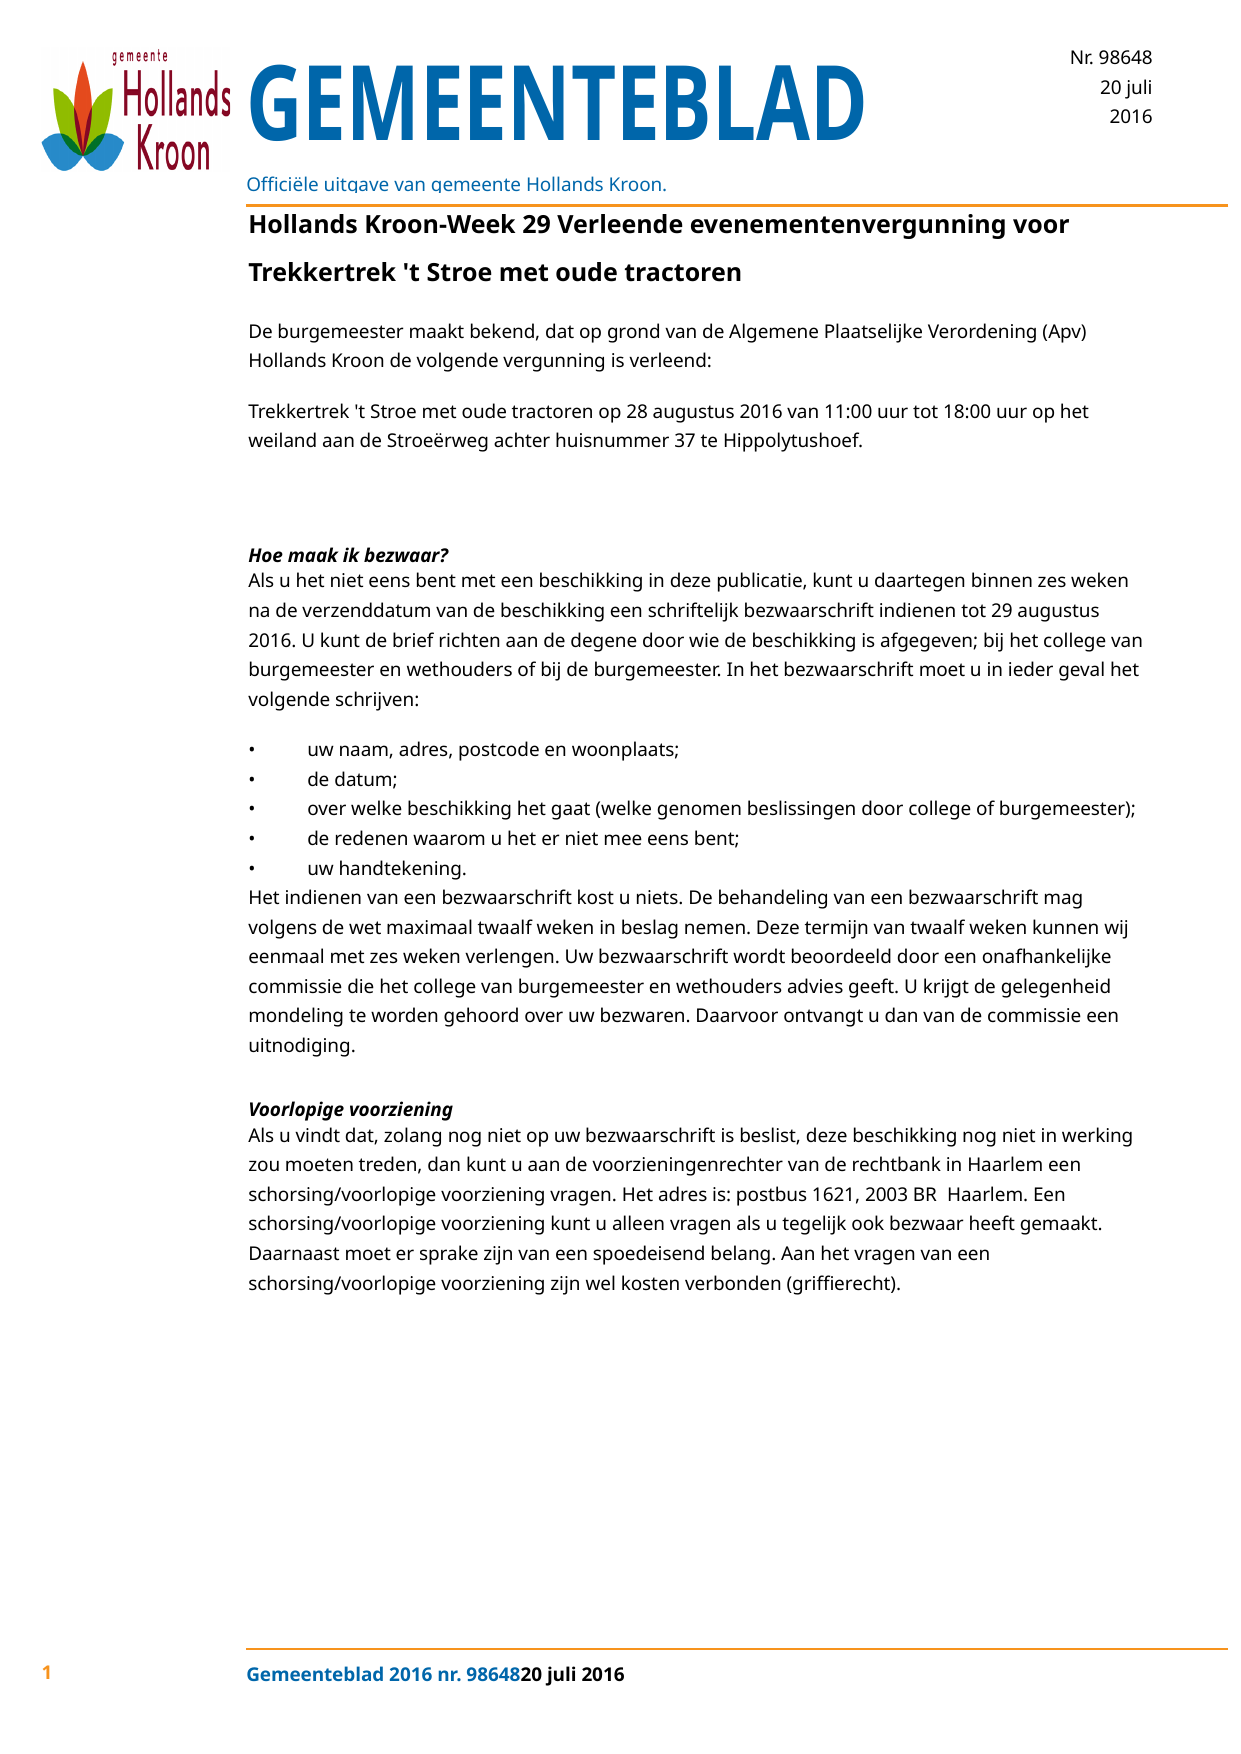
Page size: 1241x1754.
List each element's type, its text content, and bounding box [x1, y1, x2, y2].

text Als u vindt dat, zolang nog niet op uw bezwaarschrift is beslist, deze beschikking nog niet in werking zou moeten treden, dan kunt u aan de voorzieningenrechter van de rechtbank in Haarlem een schorsing/voorlopige voorziening vragen. Het adres is: postbus 1621, 2003 BR Haarlem. Een schorsing/voorlopige voorziening kunt u alleen vragen als u tegelijk ook bezwaar heeft gemaakt. Daarnaast moet er sprake zijn van een spoedeisend belang. Aan het vragen van een schorsing/voorlopige voorziening zijn wel kosten verbonden (griffierecht). [248, 1122, 1152, 1296]
text Voorlopige voorziening [248, 1096, 1152, 1122]
list uw handtekening. [248, 855, 1152, 880]
list uw naam, adres, postcode en woonplaats; [248, 736, 1152, 762]
text Als u het niet eens bent met een beschikking in deze publicatie, kunt u daartegen binnen zes weken na de verzenddatum van de beschikking een schriftelijk bezwaarschrift indienen tot 29 augustus 2016. U kunt de brief richten aan de degene door wie de beschikking is afgegeven; bij het college van burgemeester en wethouders of bij de burgemeester. In het bezwaarschrift moet u in ieder geval het volgende schrijven: [248, 568, 1152, 712]
list over welke beschikking het gaat (welke genomen beslissingen door college of burgemeester); [248, 796, 1152, 821]
list de redenen waarom u het er niet mee eens bent; [248, 825, 1152, 851]
text Trekkertrek 't Stroe met oude tractoren op 28 augustus 2016 van 11:00 uur tot 18:00 uur op het weiland aan de Stroeërweg achter huisnummer 37 te Hippolytushoef. [248, 398, 1152, 453]
text Het indienen van een bezwaarschrift kost u niets. De behandeling van een bezwaarschrift mag volgens de wet maximaal twaalf weken in beslag nemen. Deze termijn van twaalf weken kunnen wij eenmaal met zes weken verlengen. Uw bezwaarschrift wordt beoordeeld door een onafhankelijke commissie die het college van burgemeester en wethouders advies geeft. U krijgt de gelegenheid mondeling te worden gehoord over uw bezwaren. Daarvoor ontvangt u dan van de commissie een uitnodiging. [248, 884, 1152, 1058]
list de datum; [248, 766, 1152, 792]
text De burgemeester maakt bekend, dat op grond van de Algemene Plaatselijke Verordening (Apv) Hollands Kroon de volgende vergunning is verleend: [248, 318, 1152, 373]
text Hollands Kroon-Week 29 Verleende evenementenvergunning voor Trekkertrek 't Stroe met oude tractoren [248, 207, 1152, 288]
picture [41, 47, 231, 172]
text Hoe maak ik bezwaar? [248, 542, 1152, 568]
